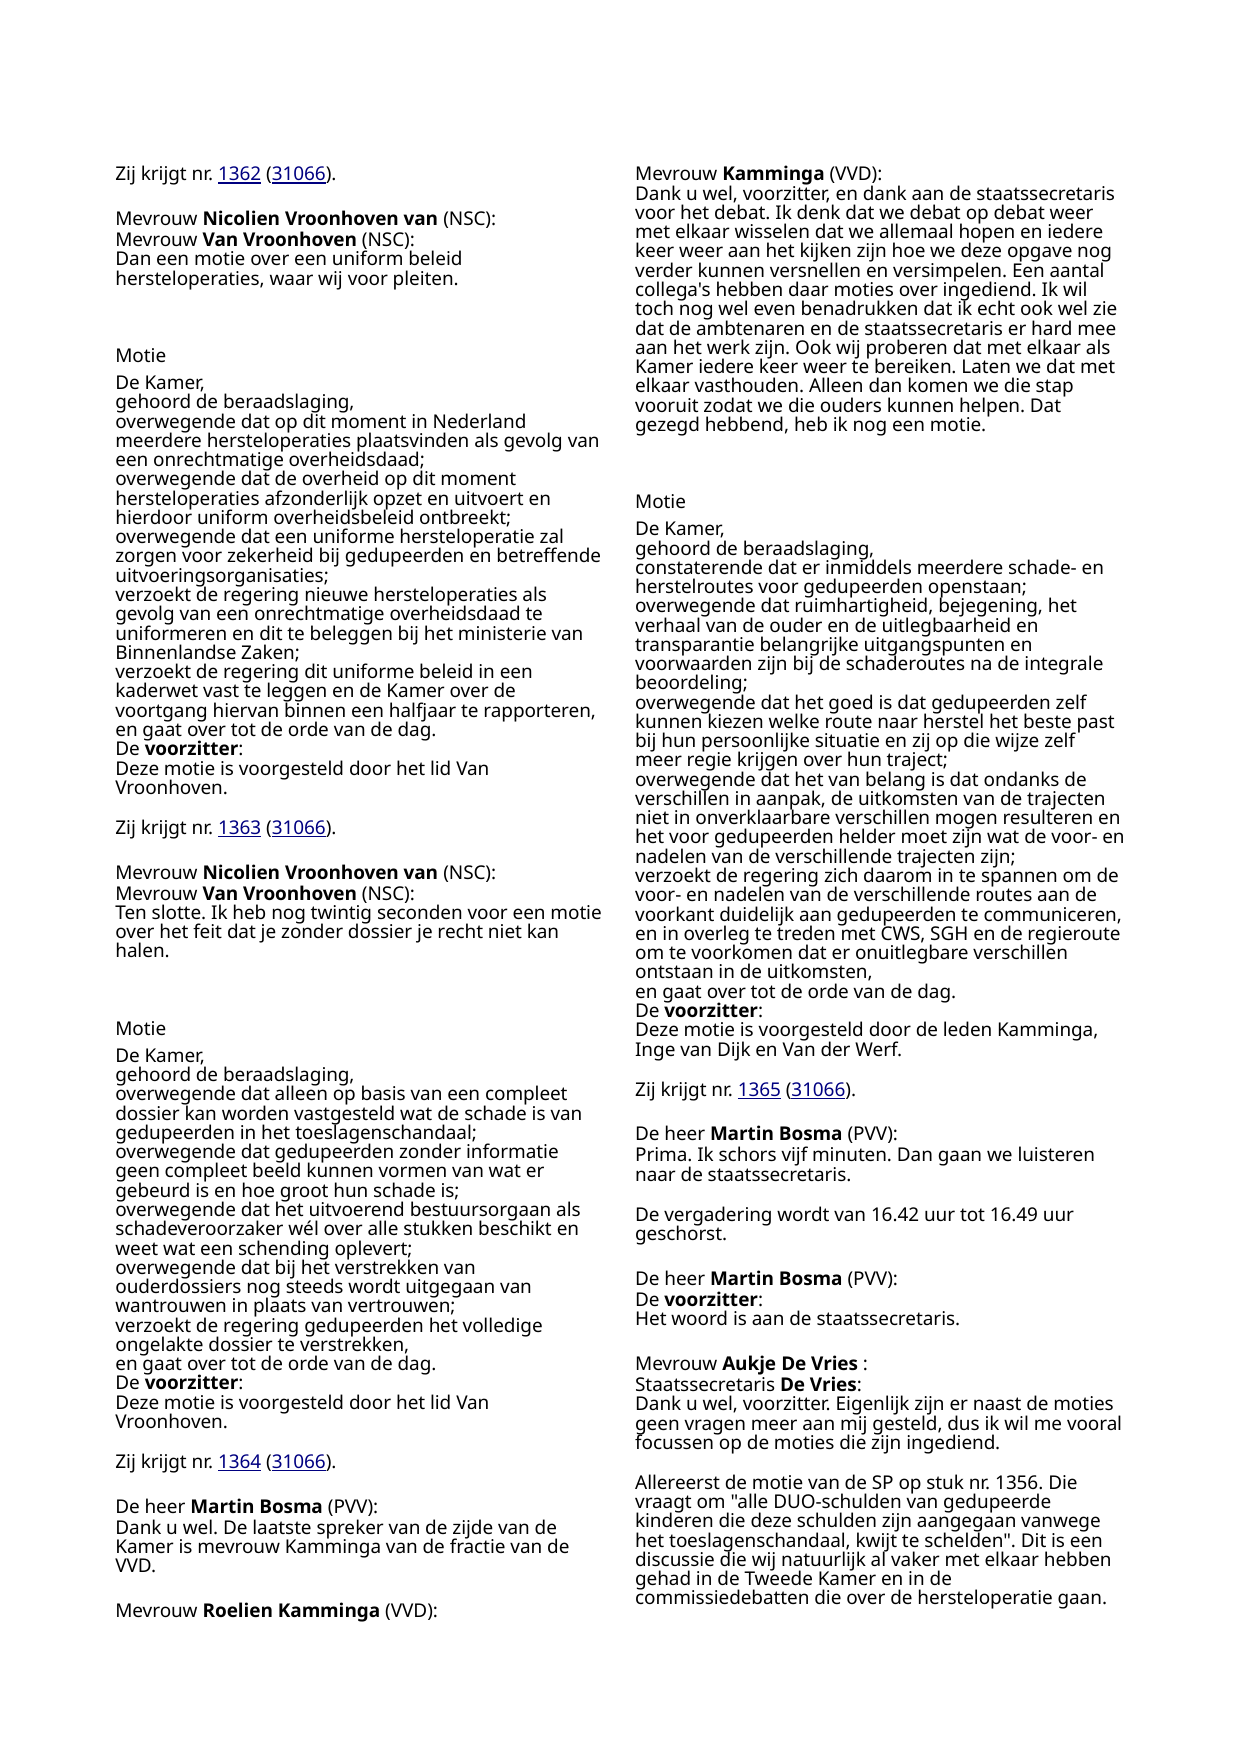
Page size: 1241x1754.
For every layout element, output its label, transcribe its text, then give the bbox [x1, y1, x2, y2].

text Staatssecretaris De Vries: [635, 1376, 1125, 1395]
text Deze motie is voorgesteld door het lid Van Vroonhoven. [115, 1394, 605, 1432]
text Prima. Ik schors vijf minuten. Dan gaan we luisteren naar de staatssecretaris. [635, 1146, 1125, 1185]
text overwegende dat het van belang is dat ondanks de verschillen in aanpak, de uitkomsten van de trajecten niet in onverklaarbare verschillen mogen resulteren en het voor gedupeerden helder moet zijn wat de voor- en nadelen van de verschillende trajecten zijn; [635, 771, 1125, 867]
text en gaat over tot de orde van de dag. [635, 983, 1125, 1002]
text De Kamer, [115, 374, 605, 393]
text Mevrouw Roelien Kamminga (VVD): [115, 1597, 605, 1623]
text Mevrouw Van Vroonhoven (NSC): [115, 231, 605, 250]
text Deze motie is voorgesteld door het lid Van Vroonhoven. [115, 759, 605, 798]
text Mevrouw Kamminga (VVD): [635, 165, 1125, 184]
text Zij krijgt nr. 1364 (31066). [115, 1453, 605, 1472]
text overwegende dat bij het verstrekken van ouderdossiers nog steeds wordt uitgegaan van wantrouwen in plaats van vertrouwen; [115, 1259, 605, 1317]
text verzoekt de regering dit uniforme beleid in een kaderwet vast te leggen en de Kamer over de voortgang hiervan binnen een halfjaar te rapporteren, [115, 663, 605, 721]
text Zij krijgt nr. 1363 (31066). [115, 819, 605, 838]
text Allereerst de motie van de SP op stuk nr. 1356. Die vraagt om "alle DUO-schulden van gedupeerde kinderen die deze schulden zijn aangegaan vanwege het toeslagenschandaal, kwijt te schelden". Dit is een discussie die wij natuurlijk al vaker met elkaar hebben gehad in de Tweede Kamer en in de commissiedebatten die over de hersteloperatie gaan. [635, 1474, 1125, 1609]
text De voorzitter: [635, 1002, 1125, 1021]
text gehoord de beraadslaging, [635, 539, 1125, 559]
text Dank u wel, voorzitter. Eigenlijk zijn er naast de moties geen vragen meer aan mij gesteld, dus ik wil me vooral focussen op de moties die zijn ingediend. [635, 1395, 1125, 1453]
text overwegende dat ruimhartigheid, bejegening, het verhaal van de ouder en de uitlegbaarheid en transparantie belangrijke uitgangspunten en voorwaarden zijn bij de schaderoutes na de integrale beoordeling; [635, 597, 1125, 694]
text overwegende dat gedupeerden zonder informatie geen compleet beeld kunnen vormen van wat er gebeurd is en hoe groot hun schade is; [115, 1143, 605, 1201]
text De voorzitter: [115, 1374, 605, 1394]
text De heer Martin Bosma (PVV): [635, 1121, 1125, 1146]
text overwegende dat alleen op basis van een compleet dossier kan worden vastgesteld wat de schade is van gedupeerden in het toeslagenschandaal; [115, 1085, 605, 1143]
text overwegende dat het uitvoerend bestuursorgaan als schadeveroorzaker wél over alle stukken beschikt en weet wat een schending oplevert; [115, 1201, 605, 1259]
text Deze motie is voorgesteld door de leden Kamminga, Inge van Dijk en Van der Werf. [635, 1021, 1125, 1060]
text Dan een motie over een uniform beleid hersteloperaties, waar wij voor pleiten. [115, 250, 605, 289]
text De voorzitter: [635, 1291, 1125, 1310]
text Dank u wel. De laatste spreker van de zijde van de Kamer is mevrouw Kamminga van de fractie van de VVD. [115, 1519, 605, 1577]
text Zij krijgt nr. 1365 (31066). [635, 1081, 1125, 1100]
text en gaat over tot de orde van de dag. [115, 721, 605, 740]
text De vergadering wordt van 16.42 uur tot 16.49 uur geschorst. [635, 1206, 1125, 1244]
text verzoekt de regering nieuwe hersteloperaties als gevolg van een onrechtmatige overheidsdaad te uniformeren en dit te beleggen bij het ministerie van Binnenlandse Zaken; [115, 586, 605, 663]
text Mevrouw Nicolien Vroonhoven van (NSC): [115, 205, 605, 231]
text verzoekt de regering gedupeerden het volledige ongelakte dossier te verstrekken, [115, 1317, 605, 1355]
text Zij krijgt nr. 1362 (31066). [115, 165, 605, 184]
text overwegende dat op dit moment in Nederland meerdere hersteloperaties plaatsvinden als gevolg van een onrechtmatige overheidsdaad; [115, 413, 605, 470]
text De Kamer, [115, 1047, 605, 1066]
text Mevrouw Aukje De Vries : [635, 1350, 1125, 1376]
text Mevrouw Nicolien Vroonhoven van (NSC): [115, 859, 605, 884]
text overwegende dat de overheid op dit moment hersteloperaties afzonderlijk opzet en uitvoert en hierdoor uniform overheidsbeleid ontbreekt; [115, 470, 605, 528]
text De Kamer, [635, 520, 1125, 539]
text De heer Martin Bosma (PVV): [115, 1493, 605, 1519]
text Motie [115, 342, 605, 368]
text Motie [635, 488, 1125, 514]
text overwegende dat het goed is dat gedupeerden zelf kunnen kiezen welke route naar herstel het beste past bij hun persoonlijke situatie en zij op die wijze zelf meer regie krijgen over hun traject; [635, 694, 1125, 771]
text gehoord de beraadslaging, [115, 393, 605, 413]
text overwegende dat een uniforme hersteloperatie zal zorgen voor zekerheid bij gedupeerden en betreffende uitvoeringsorganisaties; [115, 528, 605, 586]
text De voorzitter: [115, 740, 605, 759]
text Mevrouw Van Vroonhoven (NSC): [115, 884, 605, 904]
text Ten slotte. Ik heb nog twintig seconden voor een motie over het feit dat je zonder dossier je recht niet kan halen. [115, 904, 605, 962]
text Motie [115, 1015, 605, 1041]
text gehoord de beraadslaging, [115, 1066, 605, 1085]
text en gaat over tot de orde van de dag. [115, 1355, 605, 1374]
text Het woord is aan de staatssecretaris. [635, 1310, 1125, 1329]
text De heer Martin Bosma (PVV): [635, 1265, 1125, 1291]
text verzoekt de regering zich daarom in te spannen om de voor- en nadelen van de verschillende routes aan de voorkant duidelijk aan gedupeerden te communiceren, en in overleg te treden met CWS, SGH en de regieroute om te voorkomen dat er onuitlegbare verschillen ontstaan in de uitkomsten, [635, 867, 1125, 983]
text constaterende dat er inmiddels meerdere schade- en herstelroutes voor gedupeerden openstaan; [635, 559, 1125, 597]
text Dank u wel, voorzitter, en dank aan de staatssecretaris voor het debat. Ik denk dat we debat op debat weer met elkaar wisselen dat we allemaal hopen en iedere keer weer aan het kijken zijn hoe we deze opgave nog verder kunnen versnellen en versimpelen. Een aantal collega's hebben daar moties over ingediend. Ik wil toch nog wel even benadrukken dat ik echt ook wel zie dat de ambtenaren en de staatssecretaris er hard mee aan het werk zijn. Ook wij proberen dat met elkaar als Kamer iedere keer weer te bereiken. Laten we dat met elkaar vasthouden. Alleen dan komen we die stap vooruit zodat we die ouders kunnen helpen. Dat gezegd hebbend, heb ik nog een motie. [635, 184, 1125, 435]
